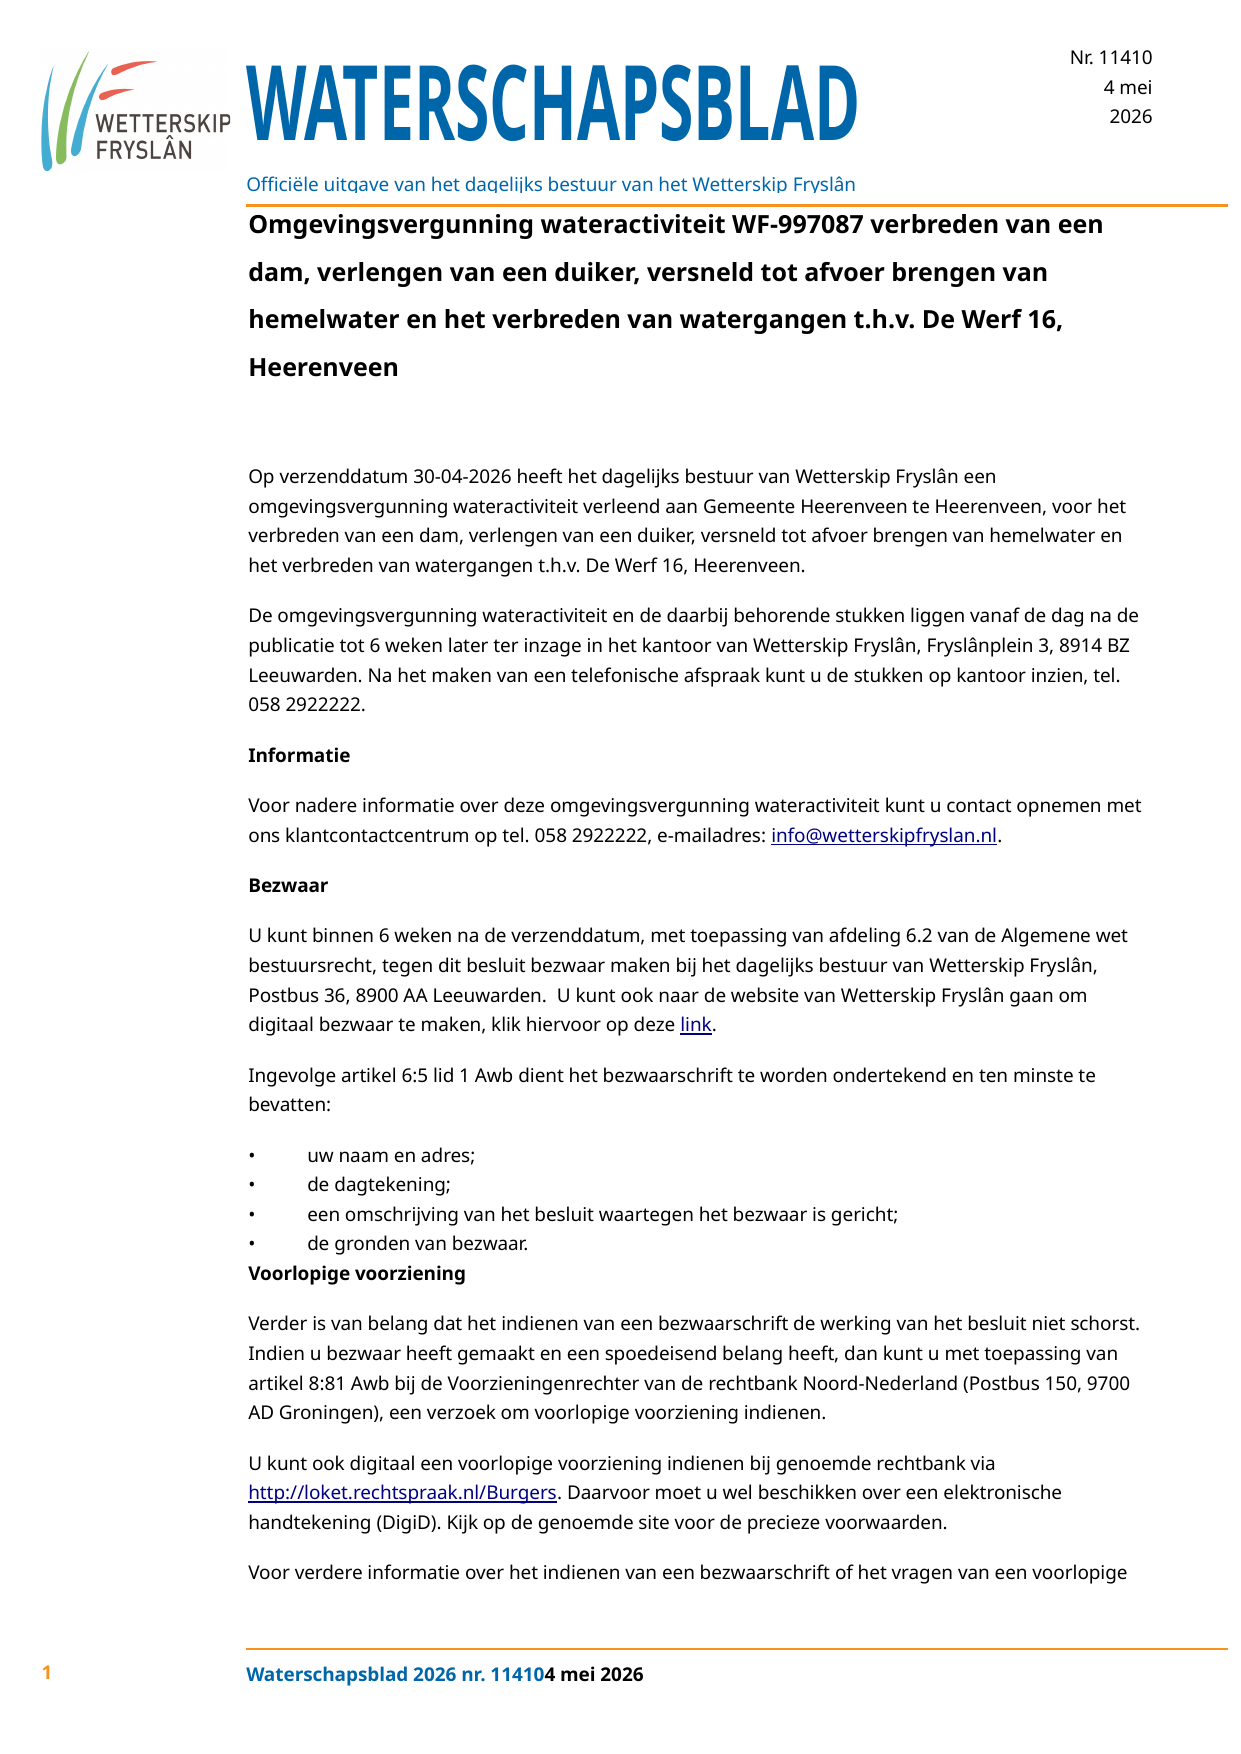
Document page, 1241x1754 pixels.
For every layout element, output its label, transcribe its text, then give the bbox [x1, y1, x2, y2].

list uw naam en adres; [248, 1142, 1152, 1168]
text Ingevolge artikel 6:5 lid 1 Awb dient het bezwaarschrift te worden ondertekend en ten minste te bevatten: [248, 1062, 1152, 1117]
text Verder is van belang dat het indienen van een bezwaarschrift de werking van het besluit niet schorst. Indien u bezwaar heeft gemaakt en een spoedeisend belang heeft, dan kunt u met toepassing van artikel 8:81 Awb bij de Voorzieningenrechter van de rechtbank Noord-Nederland (Postbus 150, 9700 AD Groningen), een verzoek om voorlopige voorziening indienen. [248, 1311, 1152, 1425]
text U kunt binnen 6 weken na de verzenddatum, met toepassing van afdeling 6.2 van de Algemene wet bestuursrecht, tegen dit besluit bezwaar maken bij het dagelijks bestuur van Wetterskip Fryslân, Postbus 36, 8900 AA Leeuwarden. U kunt ook naar de website van Wetterskip Fryslân gaan om digitaal bezwaar te maken, klik hiervoor op deze link. [248, 923, 1152, 1037]
list de gronden van bezwaar. [248, 1231, 1152, 1256]
text Voorlopige voorziening [248, 1260, 1152, 1286]
text De omgevingsvergunning wateractiviteit en de daarbij behorende stukken liggen vanaf de dag na de publicatie tot 6 weken later ter inzage in het kantoor van Wetterskip Fryslân, Fryslânplein 3, 8914 BZ Leeuwarden. Na het maken van een telefonische afspraak kunt u de stukken op kantoor inzien, tel. 058 2922222. [248, 603, 1152, 717]
picture [41, 47, 231, 172]
text U kunt ook digitaal een voorlopige voorziening indienen bij genoemde rechtbank via http://loket.rechtspraak.nl/Burgers. Daarvoor moet u wel beschikken over een elektronische handtekening (DigiD). Kijk op de genoemde site voor de precieze voorwaarden. [248, 1450, 1152, 1535]
list een omschrijving van het besluit waartegen het bezwaar is gericht; [248, 1201, 1152, 1227]
text Voor nadere informatie over deze omgevingsvergunning wateractiviteit kunt u contact opnemen met ons klantcontactcentrum op tel. 058 2922222, e-mailadres: info@wetterskipfryslan.nl. [248, 792, 1152, 848]
list de dagtekening; [248, 1171, 1152, 1197]
text Op verzenddatum 30-04-2026 heeft het dagelijks bestuur van Wetterskip Fryslân een omgevingsvergunning wateractiviteit verleend aan Gemeente Heerenveen te Heerenveen, voor het verbreden van een dam, verlengen van een duiker, versneld tot afvoer brengen van hemelwater en het verbreden van watergangen t.h.v. De Werf 16, Heerenveen. [248, 463, 1152, 578]
text Bezwaar [248, 872, 1152, 898]
text Voor verdere informatie over het indienen van een bezwaarschrift of het vragen van een voorlopige [248, 1559, 1152, 1585]
text Omgevingsvergunning wateractiviteit WF-997087 verbreden van een dam, verlengen van een duiker, versneld tot afvoer brengen van hemelwater en het verbreden van watergangen t.h.v. De Werf 16, Heerenveen [248, 207, 1152, 384]
text Informatie [248, 742, 1152, 768]
